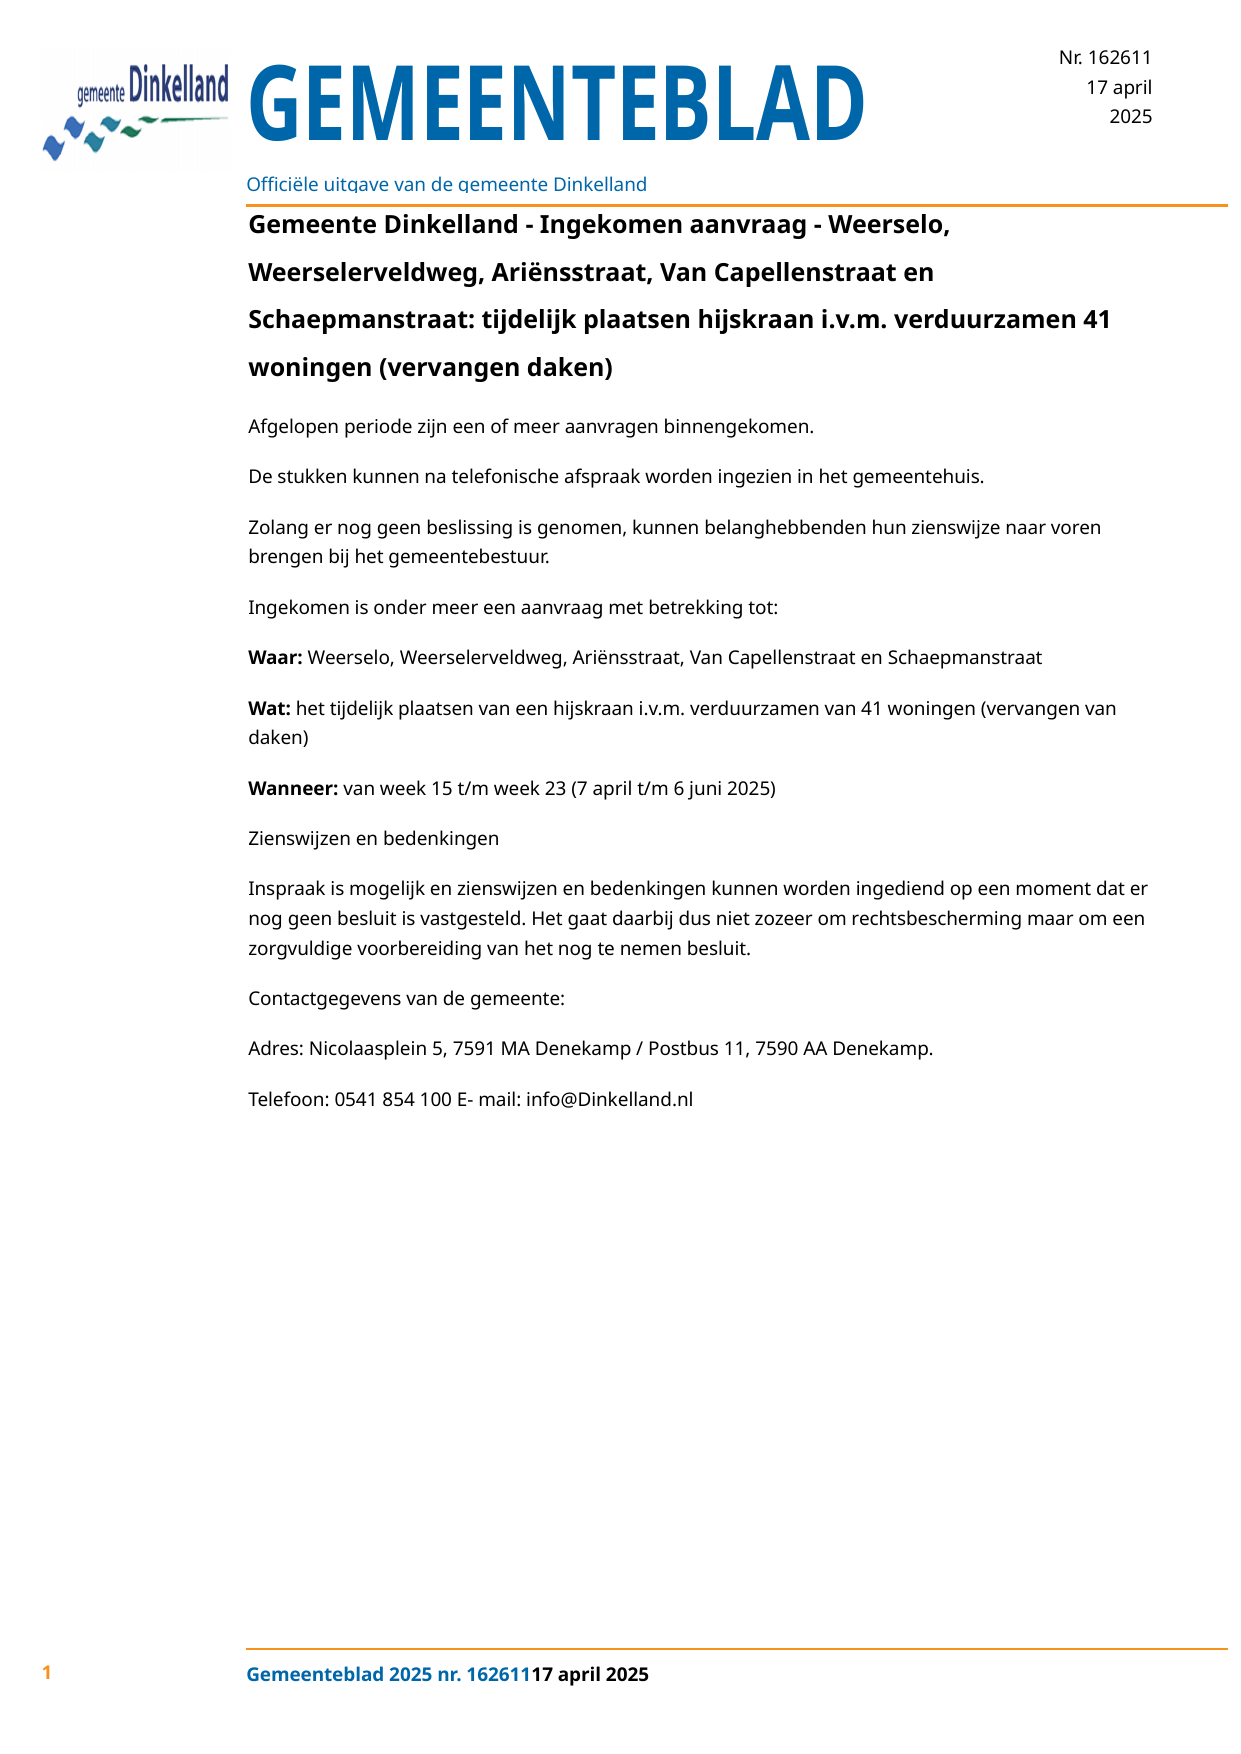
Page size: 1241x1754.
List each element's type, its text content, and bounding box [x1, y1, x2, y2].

text Contactgegevens van de gemeente: [248, 985, 1152, 1011]
text Ingekomen is onder meer een aanvraag met betrekking tot: [248, 594, 1152, 620]
text Adres: Nicolaasplein 5, 7591 MA Denekamp / Postbus 11, 7590 AA Denekamp. [248, 1036, 1152, 1061]
text Zienswijzen en bedenkingen [248, 825, 1152, 851]
text Telefoon: 0541 854 100 E- mail: info@Dinkelland.nl [248, 1086, 1152, 1112]
text Afgelopen periode zijn een of meer aanvragen binnengekomen. [248, 413, 1152, 439]
text Waar: Weerselo, Weerselerveldweg, Ariënsstraat, Van Capellenstraat en Schaepmanstraat [248, 644, 1152, 670]
text Gemeente Dinkelland - Ingekomen aanvraag - Weerselo, Weerselerveldweg, Ariënsstraat, Van Capellenstraat en Schaepmanstraat: tijdelijk plaatsen hijskraan i.v.m. verduurzamen 41 woningen (vervangen daken) [248, 207, 1152, 384]
text Inspraak is mogelijk en zienswijzen en bedenkingen kunnen worden ingediend op een moment dat er nog geen besluit is vastgesteld. Het gaat daarbij dus niet zozeer om rechtsbescherming maar om een zorgvuldige voorbereiding van het nog te nemen besluit. [248, 876, 1152, 961]
text De stukken kunnen na telefonische afspraak worden ingezien in het gemeentehuis. [248, 463, 1152, 489]
text Wanneer: van week 15 t/m week 23 (7 april t/m 6 juni 2025) [248, 775, 1152, 801]
text Wat: het tijdelijk plaatsen van een hijskraan i.v.m. verduurzamen van 41 woningen (vervangen van daken) [248, 695, 1152, 750]
text Zolang er nog geen beslissing is genomen, kunnen belanghebbenden hun zienswijze naar voren brengen bij het gemeentebestuur. [248, 514, 1152, 569]
picture [41, 47, 231, 172]
